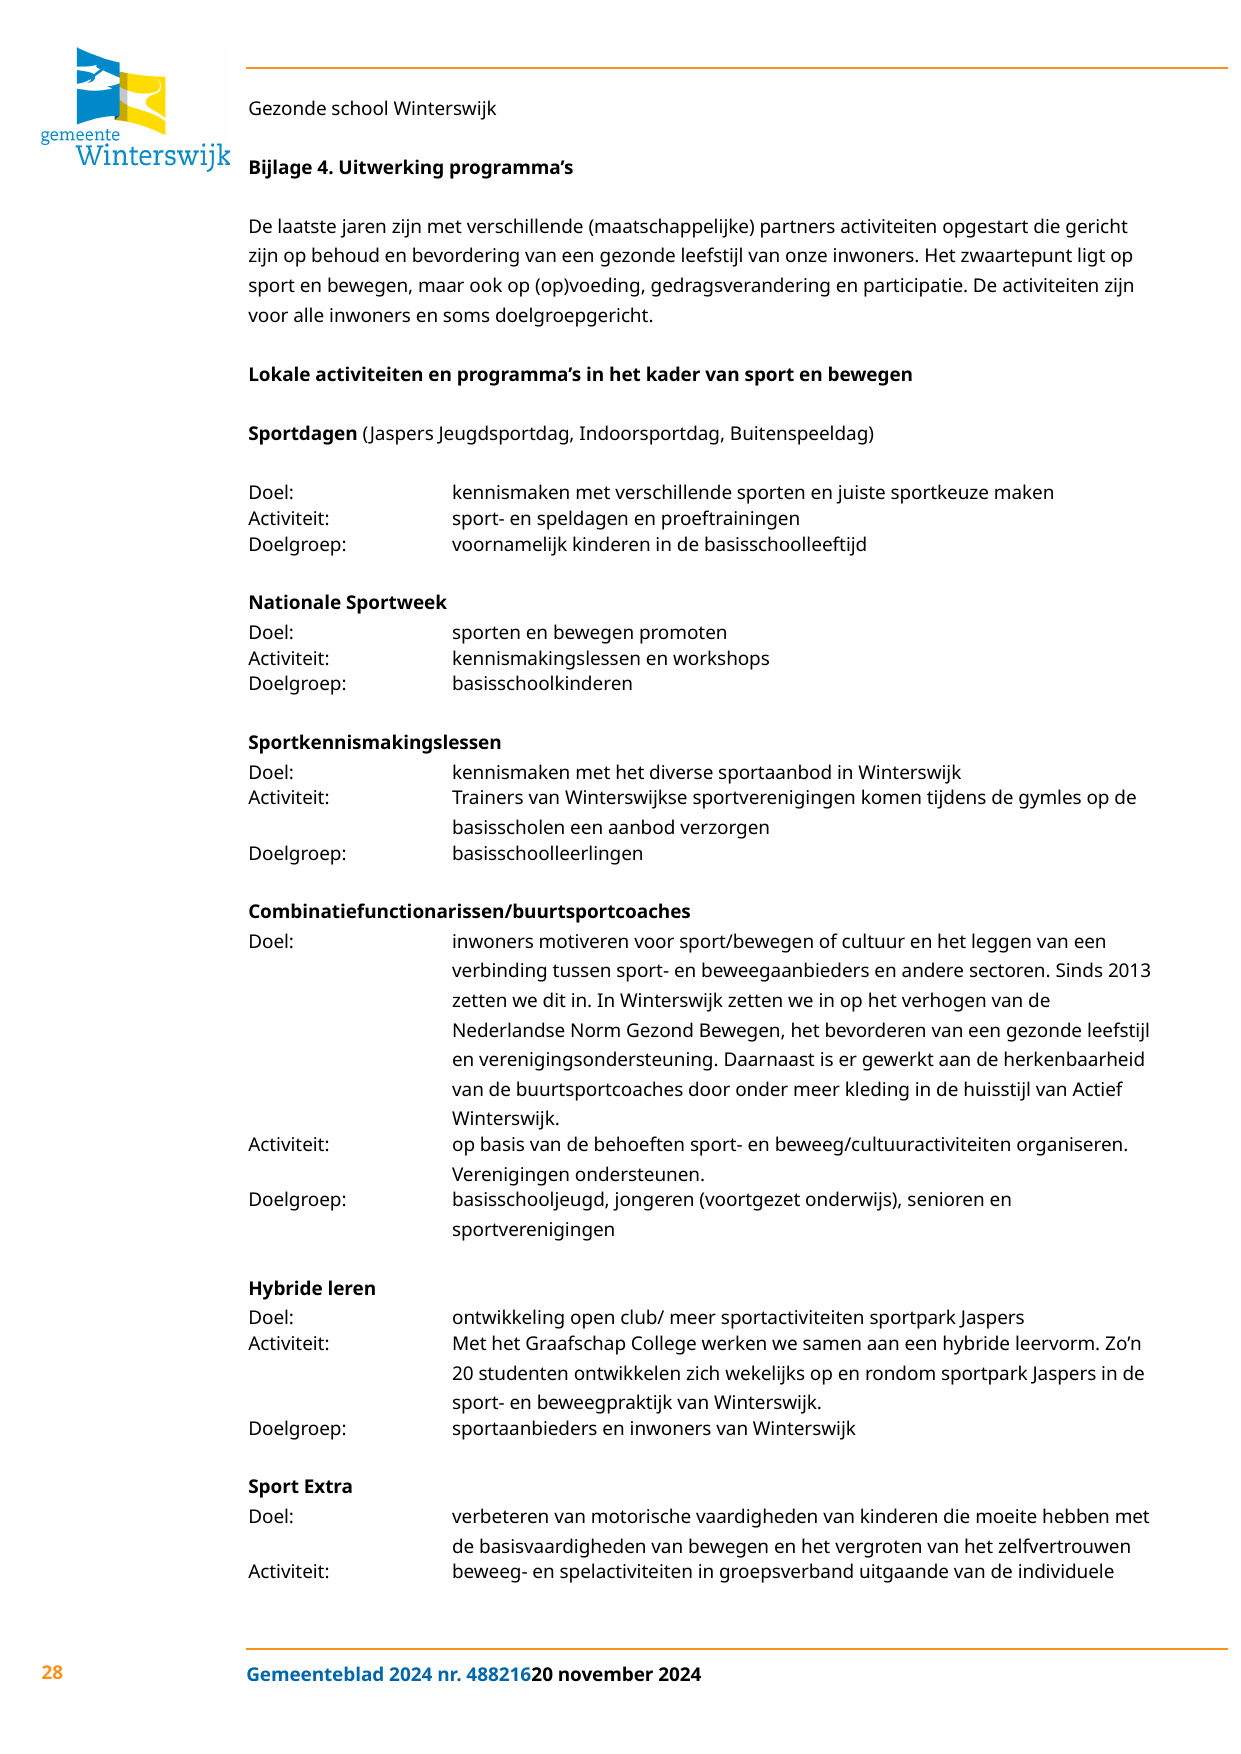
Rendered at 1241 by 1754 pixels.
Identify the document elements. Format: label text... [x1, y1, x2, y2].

text De laatste jaren zijn met verschillende (maatschappelijke) partners activiteiten opgestart die gericht zijn op behoud en bevordering van een gezonde leefstijl van onze inwoners. Het zwaartepunt ligt op sport en bewegen, maar ook op (op)voeding, gedragsverandering en participatie. De activiteiten zijn voor alle inwoners en soms doelgroepgericht. [248, 213, 1152, 328]
table_header ontwikkeling open club/ meer sportactiviteiten sportpark Jaspers [452, 1305, 1152, 1330]
table_cell Activiteit: [248, 645, 452, 671]
text Hybride leren [248, 1275, 1152, 1301]
text Combinatiefunctionarissen/buurtsportcoaches [248, 898, 1152, 924]
table_cell beweeg- en spelactiviteiten in groepsverband uitgaande van de individuele [452, 1559, 1152, 1584]
table_cell Doelgroep: [248, 1415, 452, 1441]
table_cell Activiteit: [248, 1330, 452, 1415]
picture [225, 153, 231, 162]
text Sportkennismakingslessen [248, 729, 1152, 755]
table_cell Activiteit: [248, 1131, 452, 1187]
table_cell sportaanbieders en inwoners van Winterswijk [452, 1415, 1152, 1441]
text Lokale activiteiten en programma’s in het kader van sport en bewegen [248, 361, 1152, 387]
table_header Doel: [248, 1503, 452, 1559]
table_cell Doelgroep: [248, 1187, 452, 1242]
table_header verbeteren van motorische vaardigheden van kinderen die moeite hebben met de basisvaardigheden van bewegen en het vergroten van het zelfvertrouwen [452, 1503, 1152, 1559]
table_cell op basis van de behoeften sport- en beweeg/cultuuractiviteiten organiseren. Verenigingen ondersteunen. [452, 1131, 1152, 1187]
picture [41, 47, 231, 172]
text Sportdagen (Jaspers Jeugdsportdag, Indoorsportdag, Buitenspeeldag) [248, 420, 1152, 446]
table_header Doel: [248, 480, 452, 505]
table_cell kennismakingslessen en workshops [452, 645, 1152, 671]
table_cell basisschoolleerlingen [452, 840, 1152, 866]
table_cell Doelgroep: [248, 671, 452, 696]
text Bijlage 4. Uitwerking programma’s [248, 154, 1152, 180]
table_cell sport- en speldagen en proeftrainingen [452, 505, 1152, 531]
table_header Doel: [248, 619, 452, 645]
text Sport Extra [248, 1474, 1152, 1499]
table_cell voornamelijk kinderen in de basisschoolleeftijd [452, 531, 1152, 557]
text Gezonde school Winterswijk [248, 95, 1152, 121]
table_cell Activiteit: [248, 785, 452, 840]
table_cell Activiteit: [248, 505, 452, 531]
table_cell Trainers van Winterswijkse sportverenigingen komen tijdens de gymles op de basisscholen een aanbod verzorgen [452, 785, 1152, 840]
table_cell Doelgroep: [248, 840, 452, 866]
table_header kennismaken met het diverse sportaanbod in Winterswijk [452, 759, 1152, 784]
table_header sporten en bewegen promoten [452, 619, 1152, 645]
table_header inwoners motiveren voor sport/bewegen of cultuur en het leggen van een verbinding tussen sport- en beweegaanbieders en andere sectoren. Sinds 2013 zetten we dit in. In Winterswijk zetten we in op het verhogen van de Nederlandse Norm Gezond Bewegen, het bevorderen van een gezonde leefstijl en verenigingsondersteuning. Daarnaast is er gewerkt aan de herkenbaarheid van de buurtsportcoaches door onder meer kleding in de huisstijl van Actief Winterswijk. [452, 928, 1152, 1131]
table_header Doel: [248, 928, 452, 1131]
table_header Doel: [248, 759, 452, 784]
table_header kennismaken met verschillende sporten en juiste sportkeuze maken [452, 480, 1152, 505]
table_cell Met het Graafschap College werken we samen aan een hybride leervorm. Zo’n 20 studenten ontwikkelen zich wekelijks op en rondom sportpark Jaspers in de sport- en beweegpraktijk van Winterswijk. [452, 1330, 1152, 1415]
text Nationale Sportweek [248, 589, 1152, 615]
table_cell Activiteit: [248, 1559, 452, 1584]
table_header Doel: [248, 1305, 452, 1330]
table_cell basisschooljeugd, jongeren (voortgezet onderwijs), senioren en sportverenigingen [452, 1187, 1152, 1242]
table_cell Doelgroep: [248, 531, 452, 557]
table_cell basisschoolkinderen [452, 671, 1152, 696]
